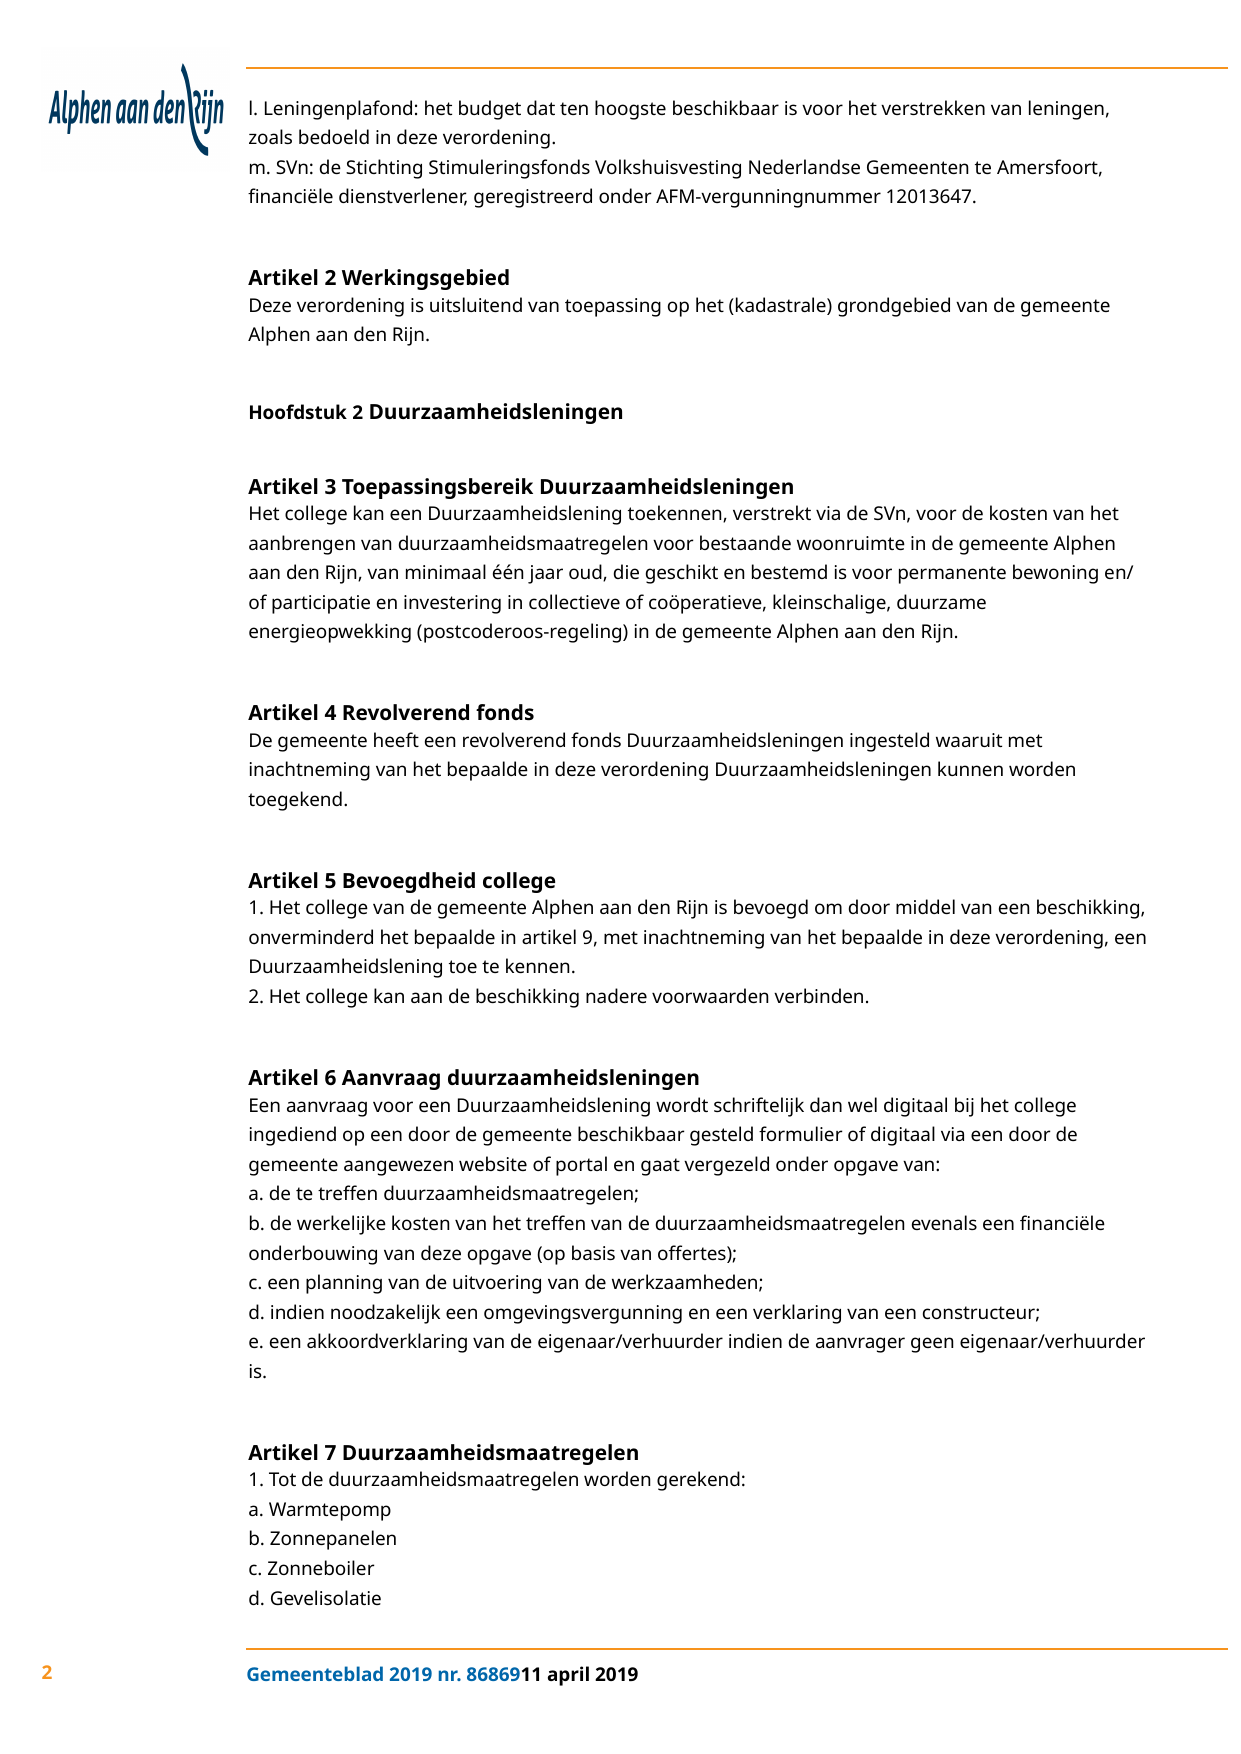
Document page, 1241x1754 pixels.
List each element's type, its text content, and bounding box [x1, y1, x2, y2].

text Een aanvraag voor een Duurzaamheidslening wordt schriftelijk dan wel digitaal bij het college ingediend op een door de gemeente beschikbaar gesteld formulier of digitaal via een door de gemeente aangewezen website of portal en gaat vergezeld onder opgave van: [248, 1092, 1152, 1177]
text c. Zonneboiler [248, 1555, 1152, 1581]
text De gemeente heeft een revolverend fonds Duurzaamheidsleningen ingesteld waaruit met inachtneming van het bepaalde in deze verordening Duurzaamheidsleningen kunnen worden toegekend. [248, 727, 1152, 812]
picture [41, 47, 231, 172]
text Deze verordening is uitsluitend van toepassing op het (kadastrale) grondgebied van de gemeente Alphen aan den Rijn. [248, 292, 1152, 347]
text b. de werkelijke kosten van het treffen van de duurzaamheidsmaatregelen evenals een financiële onderbouwing van deze opgave (op basis van offertes); [248, 1210, 1152, 1265]
text m. SVn: de Stichting Stimuleringsfonds Volkshuisvesting Nederlandse Gemeenten te Amersfoort, financiële dienstverlener, geregistreerd onder AFM-vergunningnummer 12013647. [248, 154, 1152, 209]
text a. de te treffen duurzaamheidsmaatregelen; [248, 1181, 1152, 1206]
text 1. Het college van de gemeente Alphen aan den Rijn is bevoegd om door middel van een beschikking, onverminderd het bepaalde in artikel 9, met inachtneming van het bepaalde in deze verordening, een Duurzaamheidslening toe te kennen. [248, 894, 1152, 979]
text l. Leningenplafond: het budget dat ten hoogste beschikbaar is voor het verstrekken van leningen, zoals bedoeld in deze verordening. [248, 95, 1152, 150]
text Artikel 4 Revolverend fonds [248, 698, 1152, 727]
text a. Warmtepomp [248, 1496, 1152, 1522]
text Artikel 7 Duurzaamheidsmaatregelen [248, 1438, 1152, 1466]
text Artikel 3 Toepassingsbereik Duurzaamheidsleningen [248, 472, 1152, 500]
text 1. Tot de duurzaamheidsmaatregelen worden gerekend: [248, 1466, 1152, 1492]
text e. een akkoordverklaring van de eigenaar/verhuurder indien de aanvrager geen eigenaar/verhuurder is. [248, 1328, 1152, 1384]
text d. Gevelisolatie [248, 1585, 1152, 1611]
text Hoofdstuk 2 Duurzaamheidsleningen [248, 397, 1152, 425]
text c. een planning van de uitvoering van de werkzaamheden; [248, 1269, 1152, 1295]
text d. indien noodzakelijk een omgevingsvergunning en een verklaring van een constructeur; [248, 1299, 1152, 1324]
text 2. Het college kan aan de beschikking nadere voorwaarden verbinden. [248, 983, 1152, 1009]
text Het college kan een Duurzaamheidslening toekennen, verstrekt via de SVn, voor de kosten van het aanbrengen van duurzaamheidsmaatregelen voor bestaande woonruimte in de gemeente Alphen aan den Rijn, van minimaal één jaar oud, die geschikt en bestemd is voor permanente bewoning en/ of participatie en investering in collectieve of coöperatieve, kleinschalige, duurzame energieopwekking (postcoderoos-regeling) in de gemeente Alphen aan den Rijn. [248, 500, 1152, 644]
text Artikel 6 Aanvraag duurzaamheidsleningen [248, 1063, 1152, 1092]
text Artikel 2 Werkingsgebied [248, 263, 1152, 292]
text Artikel 5 Bevoegdheid college [248, 866, 1152, 894]
text b. Zonnepanelen [248, 1526, 1152, 1551]
